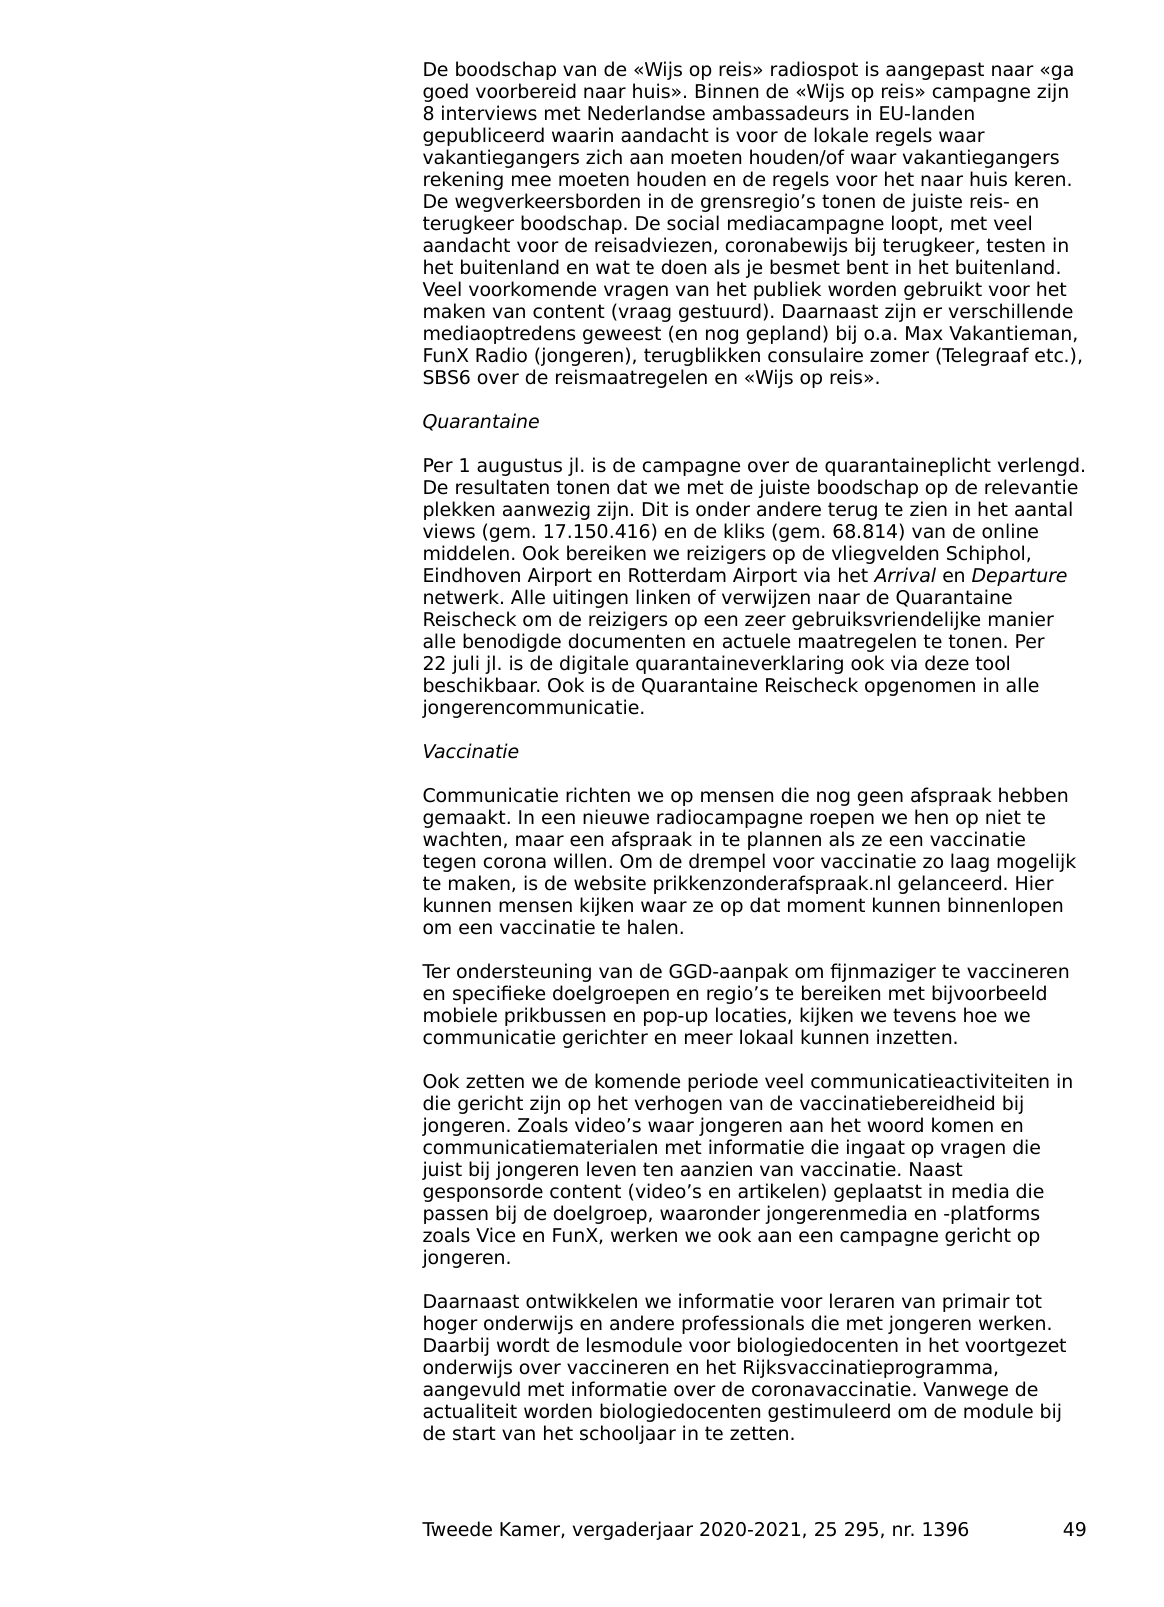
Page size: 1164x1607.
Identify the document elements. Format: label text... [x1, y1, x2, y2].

text Ook zetten we de komende periode veel communicatieactiviteiten in die gericht zijn op het verhogen van de vaccinatiebereidheid bij jongeren. Zoals video’s waar jongeren aan het woord komen en communicatiematerialen met informatie die ingaat op vragen die juist bij jongeren leven ten aanzien van vaccinatie. Naast gesponsorde content (video’s en artikelen) geplaatst in media die passen bij de doelgroep, waaronder jongerenmedia en -platforms zoals Vice en FunX, werken we ook aan een campagne gericht op jongeren. [422, 1071, 1087, 1269]
subtitle Vaccinatie [422, 741, 1087, 763]
text Communicatie richten we op mensen die nog geen afspraak hebben gemaakt. In een nieuwe radiocampagne roepen we hen op niet te wachten, maar een afspraak in te plannen als ze een vaccinatie tegen corona willen. Om de drempel voor vaccinatie zo laag mogelijk te maken, is de website prikkenzonderafspraak.nl gelanceerd. Hier kunnen mensen kijken waar ze op dat moment kunnen binnenlopen om een vaccinatie te halen. [422, 785, 1087, 939]
text De boodschap van de «Wijs op reis» radiospot is aangepast naar «ga goed voorbereid naar huis». Binnen de «Wijs op reis» campagne zijn 8 interviews met Nederlandse ambassadeurs in EU-landen gepubliceerd waarin aandacht is voor de lokale regels waar vakantiegangers zich aan moeten houden/of waar vakantiegangers rekening mee moeten houden en de regels voor het naar huis keren. De wegverkeersborden in de grensregio’s tonen de juiste reis- en terugkeer boodschap. De social mediacampagne loopt, met veel aandacht voor de reisadviezen, coronabewijs bij terugkeer, testen in het buitenland en wat te doen als je besmet bent in het buitenland. Veel voorkomende vragen van het publiek worden gebruikt voor het maken van content (vraag gestuurd). Daarnaast zijn er verschillende mediaoptredens geweest (en nog gepland) bij o.a. Max Vakantieman, FunX Radio (jongeren), terugblikken consulaire zomer (Telegraaf etc.), SBS6 over de reismaatregelen en «Wijs op reis». [422, 59, 1087, 389]
text Per 1 augustus jl. is de campagne over de quarantaineplicht verlengd. De resultaten tonen dat we met de juiste boodschap op de relevantie plekken aanwezig zijn. Dit is onder andere terug te zien in het aantal views (gem. 17.150.416) en de kliks (gem. 68.814) van de online middelen. Ook bereiken we reizigers op de vliegvelden Schiphol, Eindhoven Airport en Rotterdam Airport via het Arrival en Departure netwerk. Alle uitingen linken of verwijzen naar de Quarantaine Reischeck om de reizigers op een zeer gebruiksvriendelijke manier alle benodigde documenten en actuele maatregelen te tonen. Per 22 juli jl. is de digitale quarantaineverklaring ook via deze tool beschikbaar. Ook is de Quarantaine Reischeck opgenomen in alle jongerencommunicatie. [422, 455, 1087, 719]
text Daarnaast ontwikkelen we informatie voor leraren van primair tot hoger onderwijs en andere professionals die met jongeren werken. Daarbij wordt de lesmodule voor biologiedocenten in het voortgezet onderwijs over vaccineren en het Rijksvaccinatieprogramma, aangevuld met informatie over de coronavaccinatie. Vanwege de actualiteit worden biologiedocenten gestimuleerd om de module bij de start van het schooljaar in te zetten. [422, 1291, 1087, 1445]
text Ter ondersteuning van de GGD-aanpak om fijnmaziger te vaccineren en specifieke doelgroepen en regio’s te bereiken met bijvoorbeeld mobiele prikbussen en pop-up locaties, kijken we tevens hoe we communicatie gerichter en meer lokaal kunnen inzetten. [422, 961, 1087, 1049]
subtitle Quarantaine [422, 411, 1087, 433]
